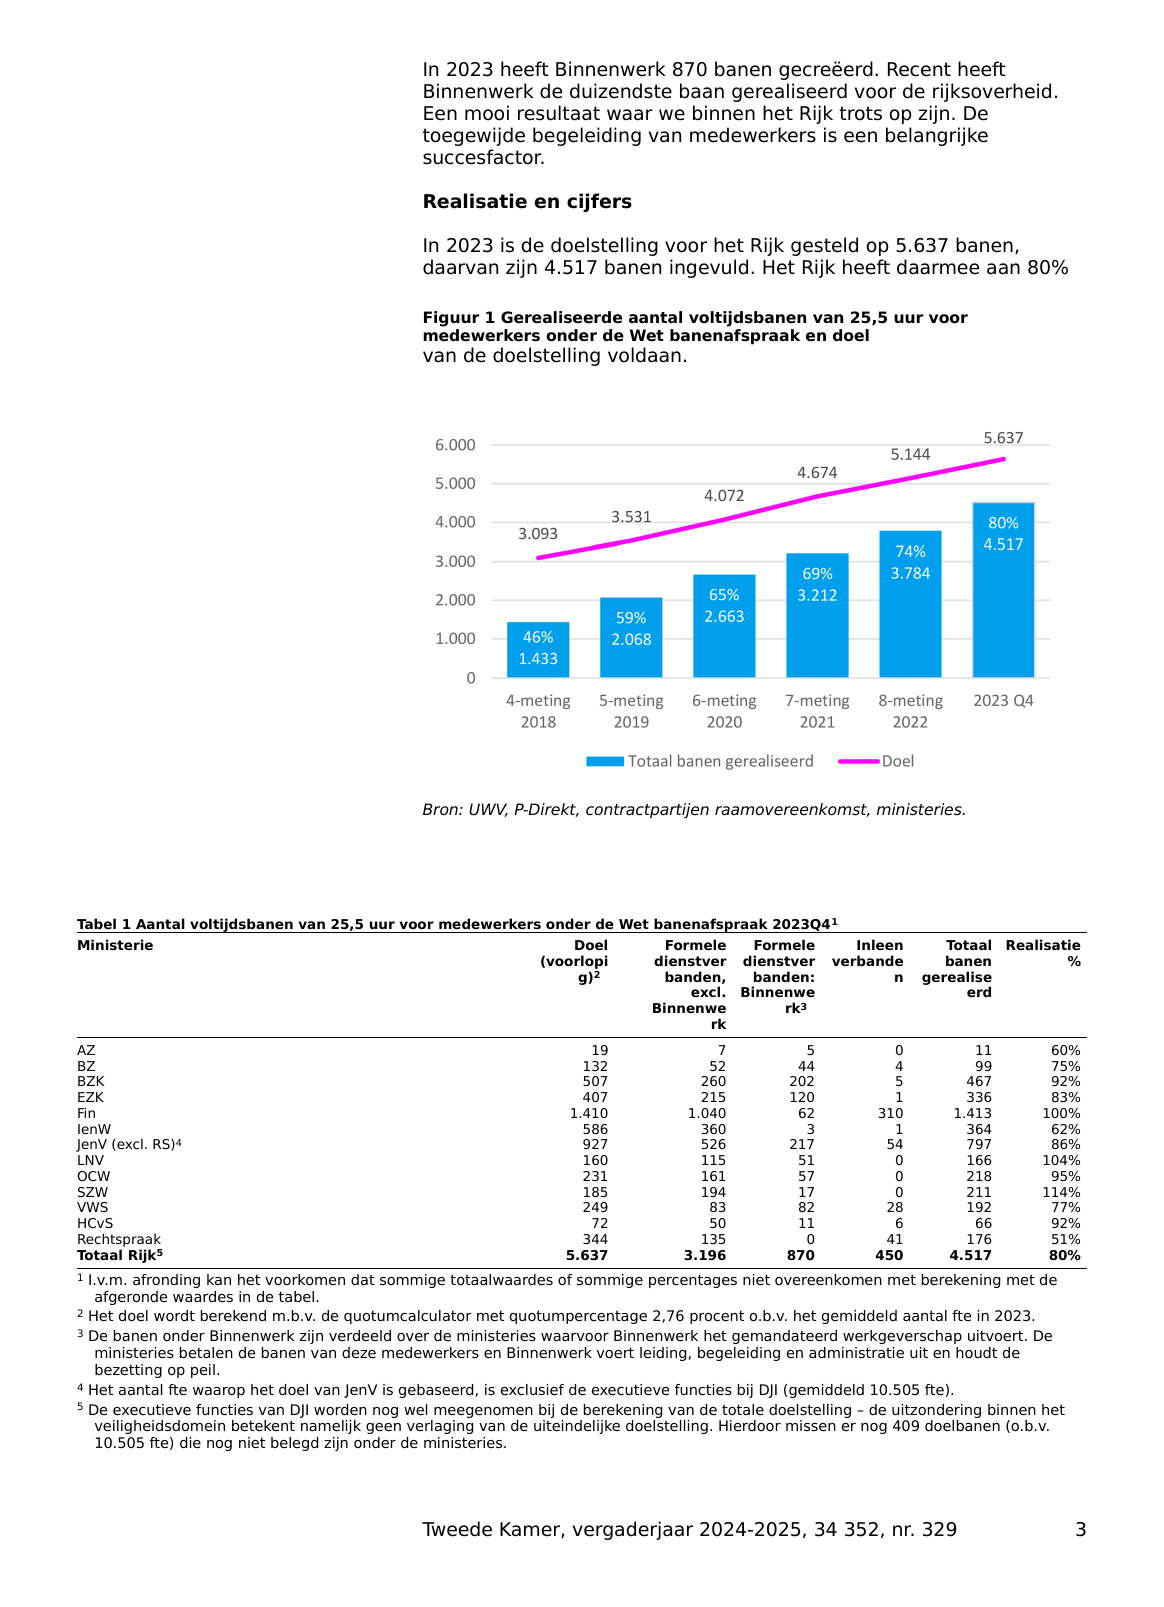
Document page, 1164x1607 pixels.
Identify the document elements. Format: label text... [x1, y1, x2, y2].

table_cell 135 [644, 1232, 732, 1247]
table_cell 77% [998, 1200, 1087, 1216]
table_cell 176 [909, 1232, 998, 1247]
table_cell 1 [821, 1121, 909, 1137]
table_cell 83% [998, 1090, 1087, 1106]
table_cell 11 [732, 1216, 821, 1232]
table_cell EZK [77, 1090, 526, 1106]
table_cell [614, 1106, 644, 1121]
table_cell 202 [732, 1074, 821, 1090]
table_cell 0 [732, 1232, 821, 1247]
table_cell 80% [998, 1247, 1087, 1268]
table_cell [614, 1169, 644, 1184]
table_cell 17 [732, 1184, 821, 1200]
table_cell 95% [998, 1169, 1087, 1184]
table_cell IenW [77, 1121, 526, 1137]
table_cell 194 [644, 1184, 732, 1200]
table_cell 215 [644, 1090, 732, 1106]
table_cell Rechtspraak [77, 1232, 526, 1247]
table_cell 99 [909, 1059, 998, 1074]
table_cell [614, 933, 644, 1037]
table_cell 586 [526, 1121, 614, 1137]
table_cell 50 [644, 1216, 732, 1232]
table_cell 1 [821, 1090, 909, 1106]
table_cell 3 [732, 1121, 821, 1137]
table_cell Doel (voorlopig)2 [526, 933, 614, 1037]
table_cell 11 [909, 1038, 998, 1058]
table_cell BZ [77, 1059, 526, 1074]
table_cell 41 [821, 1232, 909, 1247]
table_cell 1.040 [644, 1106, 732, 1121]
table_cell 185 [526, 1184, 614, 1200]
table_cell 467 [909, 1074, 998, 1090]
table_cell 217 [732, 1137, 821, 1153]
table_cell 132 [526, 1059, 614, 1074]
table_cell 870 [732, 1247, 821, 1268]
table_cell 4 [821, 1059, 909, 1074]
table_cell 166 [909, 1153, 998, 1169]
table_cell [614, 1247, 644, 1268]
table_cell 51% [998, 1232, 1087, 1247]
table_cell 104% [998, 1153, 1087, 1169]
table_cell 260 [644, 1074, 732, 1090]
table_cell 407 [526, 1090, 614, 1106]
table_cell 1.410 [526, 1106, 614, 1121]
table_cell 75% [998, 1059, 1087, 1074]
table_cell 6 [821, 1216, 909, 1232]
table_cell 211 [909, 1184, 998, 1200]
table_cell 62% [998, 1121, 1087, 1137]
table_cell Inleen verbanden [821, 933, 909, 1037]
table_header Tabel 1 Aantal voltijdsbanen van 25,5 uur voor medewerkers onder de Wet banenafspraak 2023Q41 [77, 917, 1087, 932]
table_cell 72 [526, 1216, 614, 1232]
table_cell 218 [909, 1169, 998, 1184]
table_cell 5.637 [526, 1247, 614, 1268]
table_cell BZK [77, 1074, 526, 1090]
table_cell 797 [909, 1137, 998, 1153]
table_cell 86% [998, 1137, 1087, 1153]
table_cell 62 [732, 1106, 821, 1121]
table_cell 19 [526, 1038, 614, 1058]
table_cell 57 [732, 1169, 821, 1184]
table_cell VWS [77, 1200, 526, 1216]
table_cell 83 [644, 1200, 732, 1216]
table_cell [614, 1153, 644, 1169]
table_cell 92% [998, 1216, 1087, 1232]
table_cell 0 [821, 1038, 909, 1058]
table_cell 192 [909, 1200, 998, 1216]
table_cell Ministerie [77, 933, 526, 1037]
table_cell 344 [526, 1232, 614, 1247]
table_cell 92% [998, 1074, 1087, 1090]
table_cell JenV (excl. RS)4 [77, 1137, 526, 1153]
table_cell 364 [909, 1121, 998, 1137]
table_cell 44 [732, 1059, 821, 1074]
table_cell 82 [732, 1200, 821, 1216]
table_cell [614, 1038, 644, 1058]
table_cell 114% [998, 1184, 1087, 1200]
table_cell 5 [821, 1074, 909, 1090]
subtitle Realisatie en cijfers [422, 191, 1087, 213]
table_cell SZW [77, 1184, 526, 1200]
table_cell 54 [821, 1137, 909, 1153]
table_cell 5 [732, 1038, 821, 1058]
table_cell 450 [821, 1247, 909, 1268]
table_cell 927 [526, 1137, 614, 1153]
table_cell 1.413 [909, 1106, 998, 1121]
table_cell 60% [998, 1038, 1087, 1058]
table_cell [614, 1137, 644, 1153]
table_cell 507 [526, 1074, 614, 1090]
table_cell 0 [821, 1169, 909, 1184]
table_cell 7 [644, 1038, 732, 1058]
table_cell Fin [77, 1106, 526, 1121]
picture [422, 423, 1072, 790]
table_cell [614, 1216, 644, 1232]
text In 2023 heeft Binnenwerk 870 banen gecreëerd. Recent heeft Binnenwerk de duizendste baan gerealiseerd voor de rijksoverheid. Een mooi resultaat waar we binnen het Rijk trots op zijn. De toegewijde begeleiding van medewerkers is een belangrijke succesfactor. [422, 59, 1087, 169]
table_cell 0 [821, 1153, 909, 1169]
table_cell Formele dienstverbanden, excl. Binnenwerk [644, 933, 732, 1037]
table_cell [614, 1200, 644, 1216]
table_cell 52 [644, 1059, 732, 1074]
table_cell Totaal Rijk5 [77, 1247, 526, 1268]
text In 2023 is de doelstelling voor het Rijk gesteld op 5.637 banen, daarvan zijn 4.517 banen ingevuld. Het Rijk heeft daarmee aan 80% van de doelstelling voldaan. [422, 235, 1087, 367]
table_cell Formele dienstverbanden: Binnenwerk3 [732, 933, 821, 1037]
table_cell Totaal banen gerealiseerd [909, 933, 998, 1037]
table_cell AZ [77, 1038, 526, 1058]
table_cell 4.517 [909, 1247, 998, 1268]
table_cell 160 [526, 1153, 614, 1169]
table_cell 249 [526, 1200, 614, 1216]
table_cell 51 [732, 1153, 821, 1169]
table_cell HCvS [77, 1216, 526, 1232]
table_cell 3.196 [644, 1247, 732, 1268]
table_cell 336 [909, 1090, 998, 1106]
table_cell 66 [909, 1216, 998, 1232]
table_cell [614, 1121, 644, 1137]
table_cell 120 [732, 1090, 821, 1106]
table_cell LNV [77, 1153, 526, 1169]
table_cell [614, 1074, 644, 1090]
table_cell 28 [821, 1200, 909, 1216]
table_cell 310 [821, 1106, 909, 1121]
table_cell [614, 1090, 644, 1106]
table_cell 161 [644, 1169, 732, 1184]
table_cell OCW [77, 1169, 526, 1184]
text Figuur 1 Gerealiseerde aantal voltijdsbanen van 25,5 uur voor medewerkers onder de Wet banenafspraak en doel [422, 309, 1072, 345]
table_cell [614, 1184, 644, 1200]
table_cell 526 [644, 1137, 732, 1153]
text Bron: UWV, P-Direkt, contractpartijen raamovereenkomst, ministeries. [422, 801, 1072, 819]
table_cell [614, 1059, 644, 1074]
table_cell [614, 1232, 644, 1247]
table_cell Realisatie % [998, 933, 1087, 1037]
table_cell 1 I.v.m. afronding kan het voorkomen dat sommige totaalwaardes of sommige percentages niet overeenkomen met berekening met de afgeronde waardes in de tabel. 2 Het doel wordt berekend m.b.v. de quotumcalculator met quotumpercentage 2,76 procent o.b.v. het gemiddeld aantal fte in 2023. 3 De banen onder Binnenwerk zijn verdeeld over de ministeries waarvoor Binnenwerk het gemandateerd werkgeverschap uitvoert. De ministeries betalen de banen van deze medewerkers en Binnenwerk voert leiding, begeleiding en administratie uit en houdt de bezetting op peil. 4 Het aantal fte waarop het doel van JenV is gebaseerd, is exclusief de executieve functies bij DJI (gemiddeld 10.505 fte). 5 De executieve functies van DJI worden nog wel meegenomen bij de berekening van de totale doelstelling – de uitzondering binnen het veiligheidsdomein betekent namelijk geen verlaging van de uiteindelijke doelstelling. Hierdoor missen er nog 409 doelbanen (o.b.v. 10.505 fte) die nog niet belegd zijn onder de ministeries. [77, 1269, 1087, 1452]
table_cell 115 [644, 1153, 732, 1169]
table_cell 0 [821, 1184, 909, 1200]
table_cell 360 [644, 1121, 732, 1137]
table_cell 100% [998, 1106, 1087, 1121]
table_cell 231 [526, 1169, 614, 1184]
